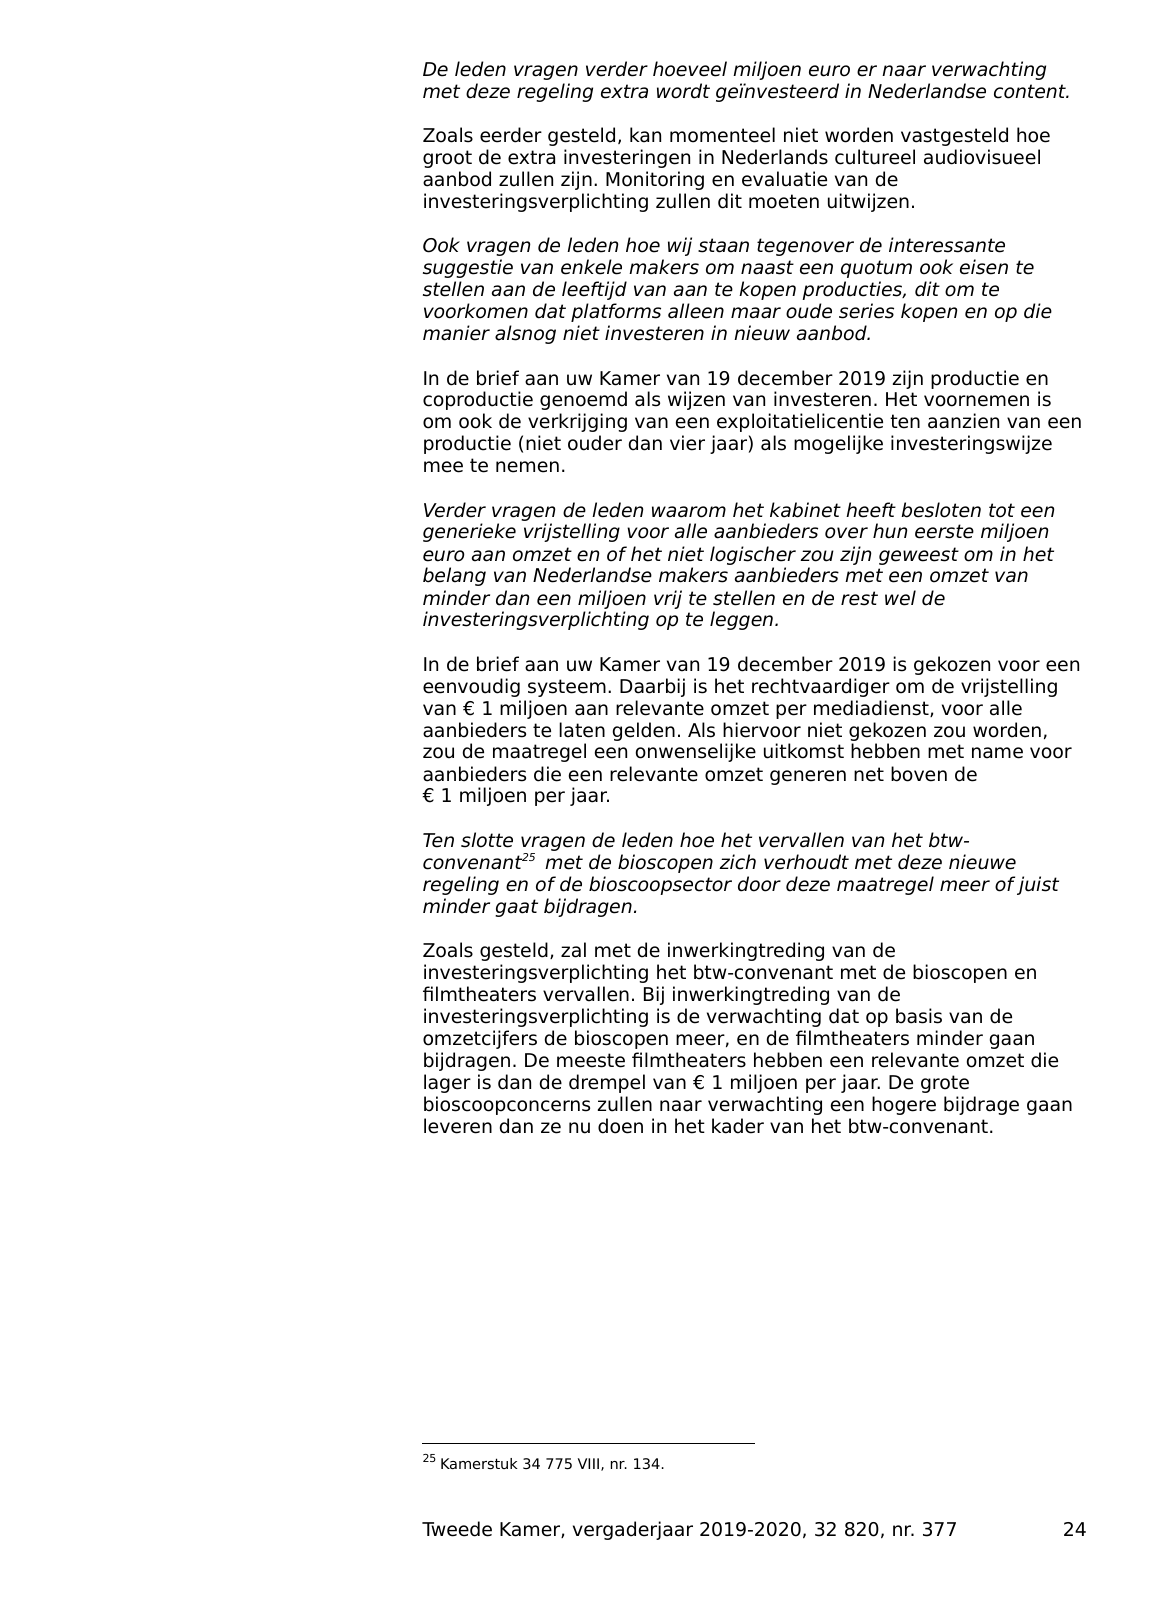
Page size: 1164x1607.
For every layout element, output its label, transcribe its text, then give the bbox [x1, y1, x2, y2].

text Ook vragen de leden hoe wij staan tegenover de interessante suggestie van enkele makers om naast een quotum ook eisen te stellen aan de leeftijd van aan te kopen producties, dit om te voorkomen dat platforms alleen maar oude series kopen en op die manier alsnog niet investeren in nieuw aanbod. [422, 235, 1087, 345]
text Zoals gesteld, zal met de inwerkingtreding van de investeringsverplichting het btw-convenant met de bioscopen en filmtheaters vervallen. Bij inwerkingtreding van de investeringsverplichting is de verwachting dat op basis van de omzetcijfers de bioscopen meer, en de filmtheaters minder gaan bijdragen. De meeste filmtheaters hebben een relevante omzet die lager is dan de drempel van € 1 miljoen per jaar. De grote bioscoopconcerns zullen naar verwachting een hogere bijdrage gaan leveren dan ze nu doen in het kader van het btw-convenant. [422, 940, 1087, 1137]
text Kamerstuk 34 775 VIII, nr. 134. [422, 1452, 1087, 1474]
text De leden vragen verder hoeveel miljoen euro er naar verwachting met deze regeling extra wordt geïnvesteerd in Nederlandse content. [422, 59, 1087, 103]
text In de brief aan uw Kamer van 19 december 2019 zijn productie en coproductie genoemd als wijzen van investeren. Het voornemen is om ook de verkrijging van een exploitatielicentie ten aanzien van een productie (niet ouder dan vier jaar) als mogelijke investeringswijze mee te nemen. [422, 367, 1087, 477]
text In de brief aan uw Kamer van 19 december 2019 is gekozen voor een eenvoudig systeem. Daarbij is het rechtvaardiger om de vrijstelling van € 1 miljoen aan relevante omzet per mediadienst, voor alle aanbieders te laten gelden. Als hiervoor niet gekozen zou worden, zou de maatregel een onwenselijke uitkomst hebben met name voor aanbieders die een relevante omzet generen net boven de € 1 miljoen per jaar. [422, 653, 1087, 807]
text Ten slotte vragen de leden hoe het vervallen van het btw-convenant met de bioscopen zich verhoudt met deze nieuwe regeling en of de bioscoopsector door deze maatregel meer of juist minder gaat bijdragen. [422, 829, 1087, 917]
text Zoals eerder gesteld, kan momenteel niet worden vastgesteld hoe groot de extra investeringen in Nederlands cultureel audiovisueel aanbod zullen zijn. Monitoring en evaluatie van de investeringsverplichting zullen dit moeten uitwijzen. [422, 125, 1087, 213]
text Verder vragen de leden waarom het kabinet heeft besloten tot een generieke vrijstelling voor alle aanbieders over hun eerste miljoen euro aan omzet en of het niet logischer zou zijn geweest om in het belang van Nederlandse makers aanbieders met een omzet van minder dan een miljoen vrij te stellen en de rest wel de investeringsverplichting op te leggen. [422, 499, 1087, 631]
